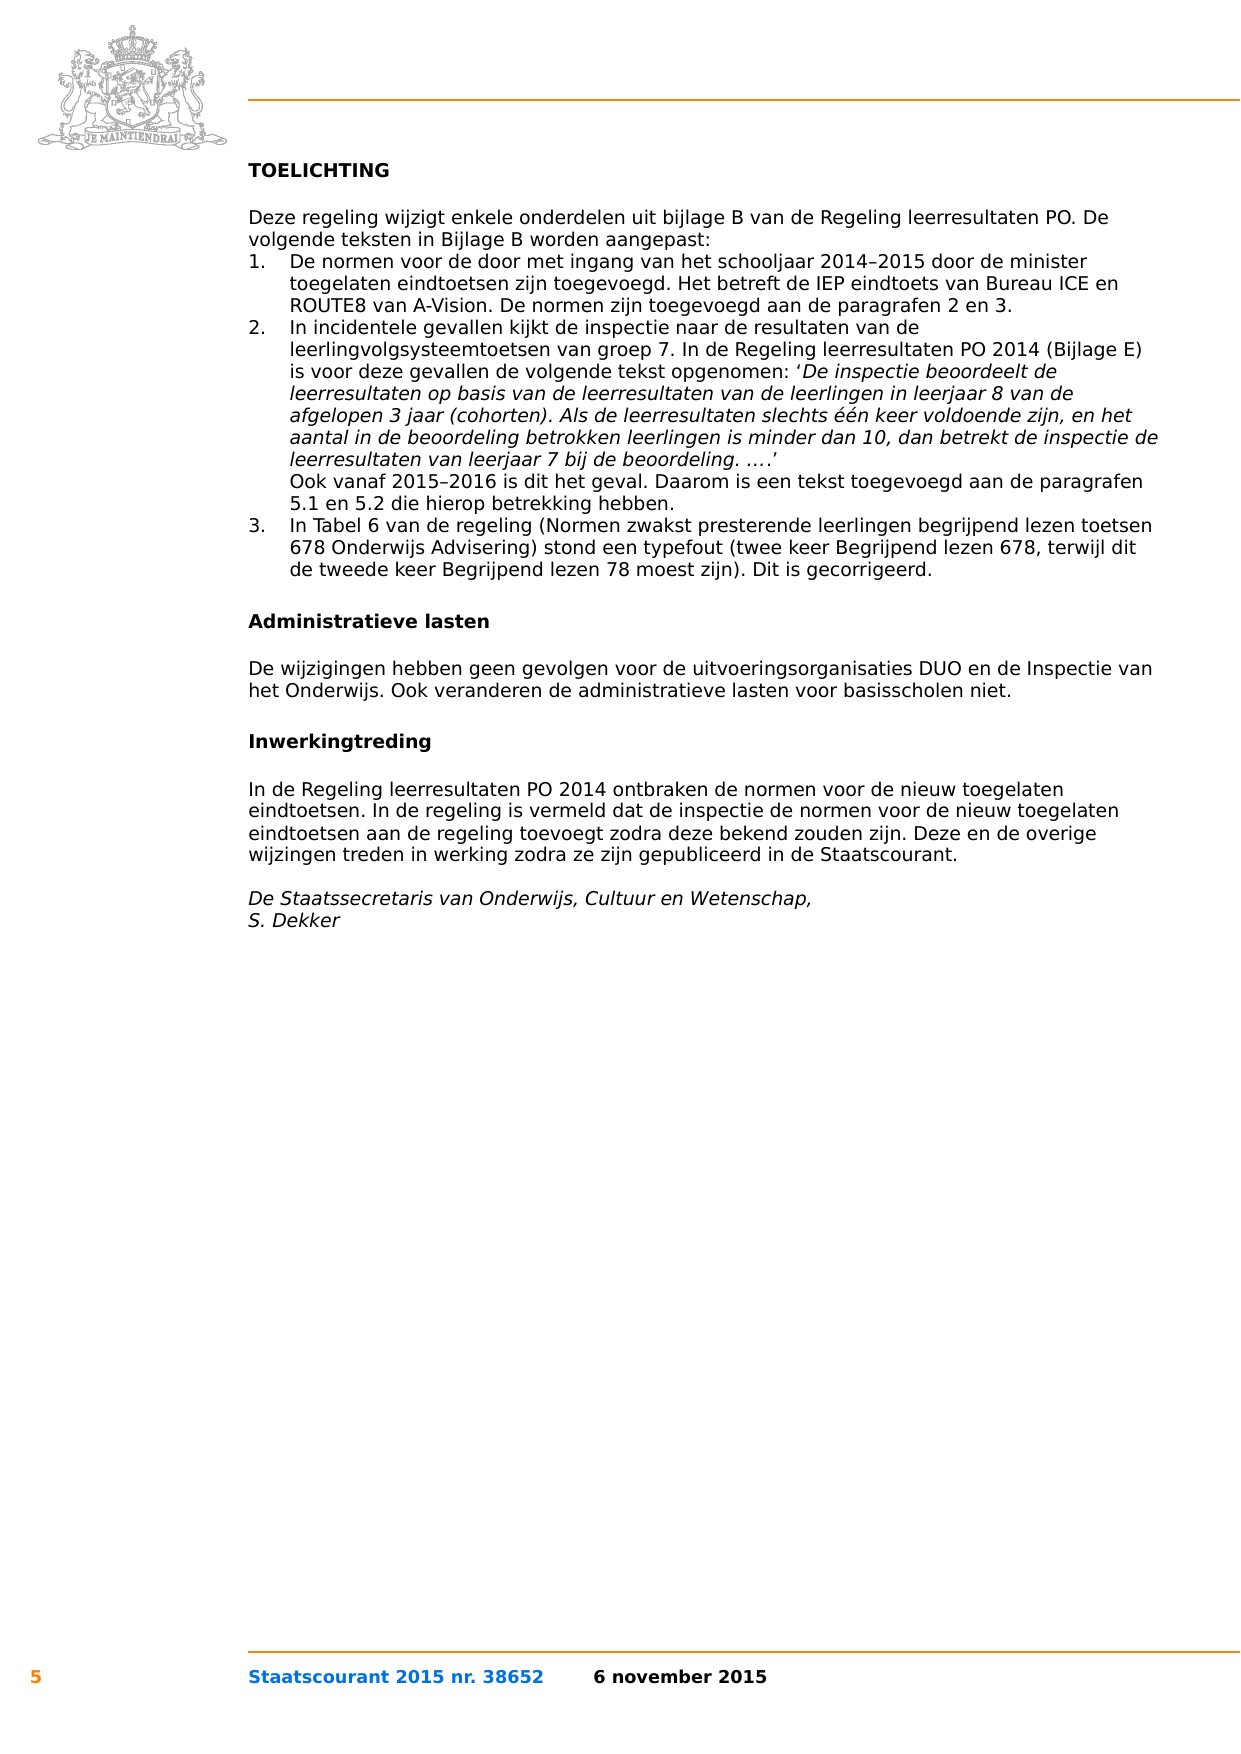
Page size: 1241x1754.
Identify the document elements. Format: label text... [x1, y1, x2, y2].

text 1. De normen voor de door met ingang van het schooljaar 2014–2015 door de minister toegelaten eindtoetsen zijn toegevoegd. Het betreft de IEP eindtoets van Bureau ICE en ROUTE8 van A-Vision. De normen zijn toegevoegd aan de paragrafen 2 en 3. [248, 251, 1163, 317]
text De wijzigingen hebben geen gevolgen voor de uitvoeringsorganisaties DUO en de Inspectie van het Onderwijs. Ook veranderen de administratieve lasten voor basisscholen niet. [248, 657, 1163, 701]
text Deze regeling wijzigt enkele onderdelen uit bijlage B van de Regeling leerresultaten PO. De volgende teksten in Bijlage B worden aangepast: [248, 207, 1163, 251]
subtitle Inwerkingtreding [248, 731, 1163, 753]
text Ook vanaf 2015–2016 is dit het geval. Daarom is een tekst toegevoegd aan de paragrafen 5.1 en 5.2 die hierop betrekking hebben. [289, 471, 1163, 514]
subtitle Administratieve lasten [248, 611, 1163, 632]
text In de Regeling leerresultaten PO 2014 ontbraken de normen voor de nieuw toegelaten eindtoetsen. In de regeling is vermeld dat de inspectie de normen voor de nieuw toegelaten eindtoetsen aan de regeling toevoegt zodra deze bekend zouden zijn. Deze en de overige wijzingen treden in werking zodra ze zijn gepubliceerd in de Staatscourant. [248, 778, 1163, 866]
text De Staatssecretaris van Onderwijs, Cultuur en Wetenschap, S. Dekker [248, 888, 1163, 932]
text 2. In incidentele gevallen kijkt de inspectie naar de resultaten van de leerlingvolgsysteemtoetsen van groep 7. In de Regeling leerresultaten PO 2014 (Bijlage E) is voor deze gevallen de volgende tekst opgenomen: ‘De inspectie beoordeelt de leerresultaten op basis van de leerresultaten van de leerlingen in leerjaar 8 van de afgelopen 3 jaar (cohorten). Als de leerresultaten slechts één keer voldoende zijn, en het aantal in de beoordeling betrokken leerlingen is minder dan 10, dan betrekt de inspectie de leerresultaten van leerjaar 7 bij de beoordeling. ….’ [248, 317, 1163, 471]
subtitle TOELICHTING [248, 160, 1163, 182]
picture [38, 25, 227, 150]
text 3. In Tabel 6 van de regeling (Normen zwakst presterende leerlingen begrijpend lezen toetsen 678 Onderwijs Advisering) stond een typefout (twee keer Begrijpend lezen 678, terwijl dit de tweede keer Begrijpend lezen 78 moest zijn). Dit is gecorrigeerd. [248, 514, 1163, 581]
